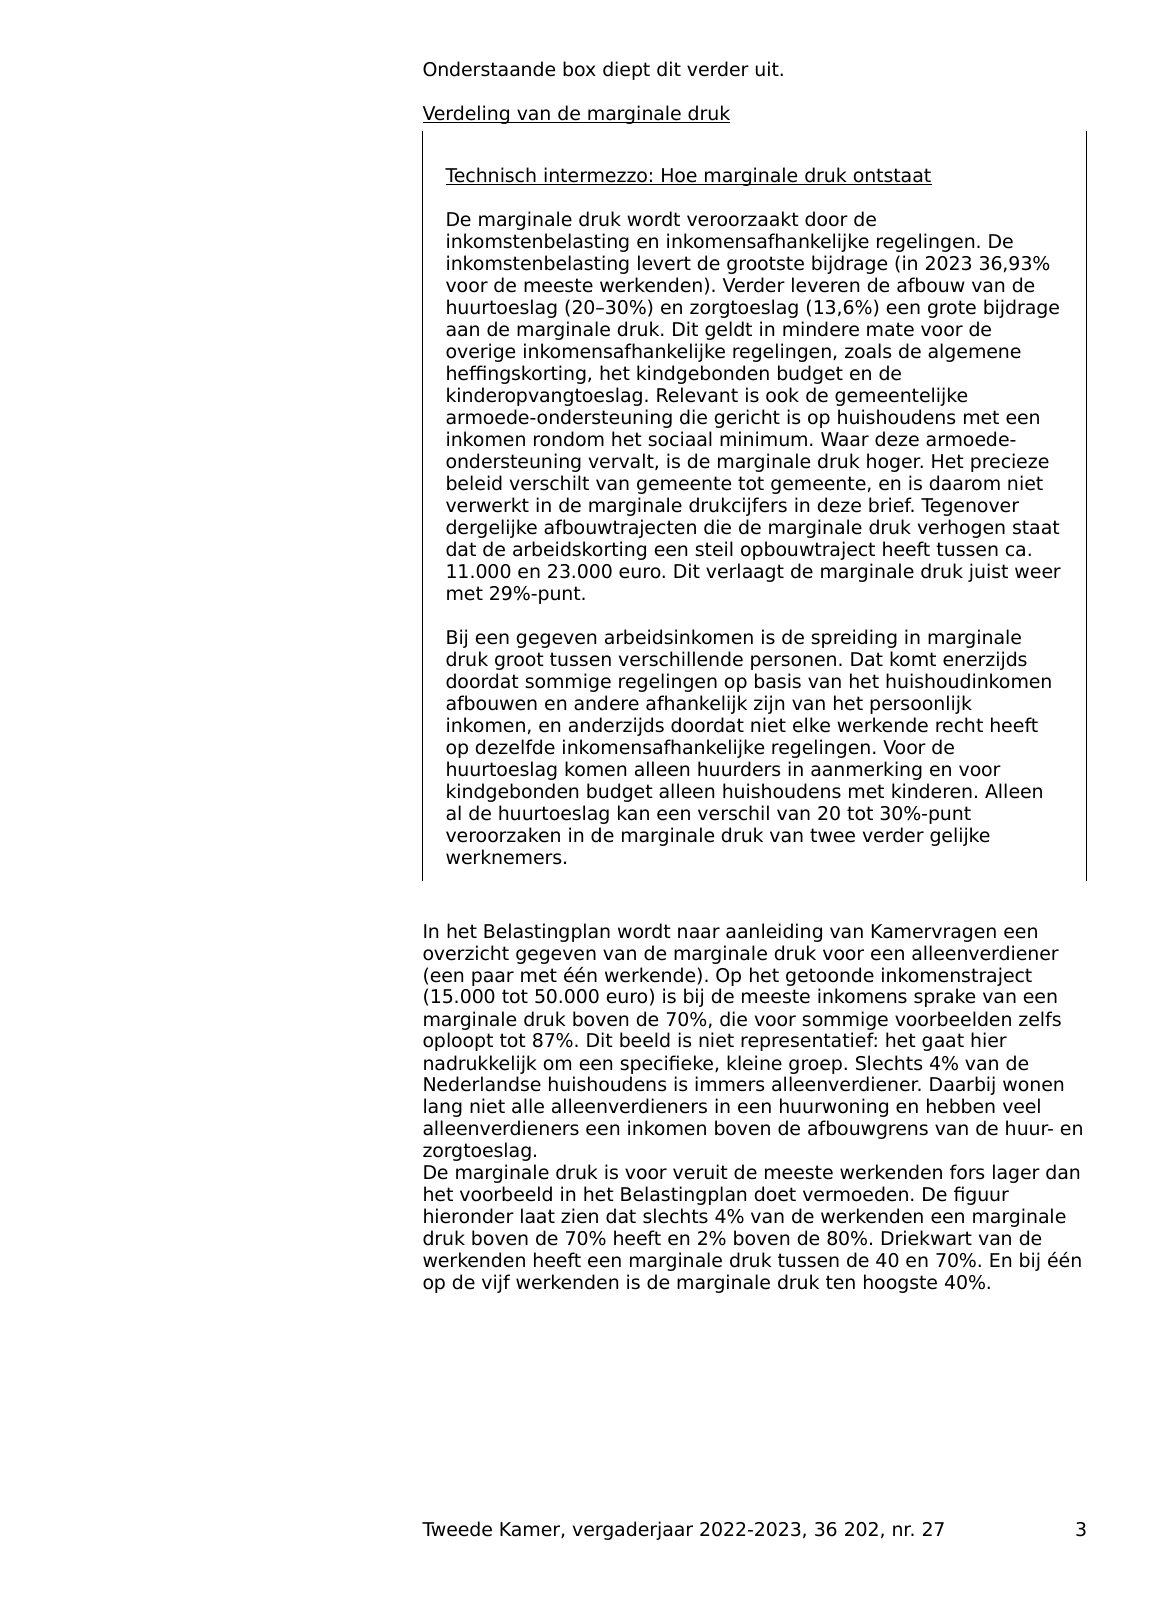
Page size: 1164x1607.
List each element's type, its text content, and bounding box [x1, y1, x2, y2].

text De marginale druk is voor veruit de meeste werkenden fors lager dan het voorbeeld in het Belastingplan doet vermoeden. De figuur hieronder laat zien dat slechts 4% van de werkenden een marginale druk boven de 70% heeft en 2% boven de 80%. Driekwart van de werkenden heeft een marginale druk tussen de 40 en 70%. En bij één op de vijf werkenden is de marginale druk ten hoogste 40%. [422, 1162, 1087, 1294]
table_header Technisch intermezzo: Hoe marginale druk ontstaat De marginale druk wordt veroorzaakt door de inkomstenbelasting en inkomensafhankelijke regelingen. De inkomstenbelasting levert de grootste bijdrage (in 2023 36,93% voor de meeste werkenden). Verder leveren de afbouw van de huurtoeslag (20–30%) en zorgtoeslag (13,6%) een grote bijdrage aan de marginale druk. Dit geldt in mindere mate voor de overige inkomensafhankelijke regelingen, zoals de algemene heffingskorting, het kindgebonden budget en de kinderopvangtoeslag. Relevant is ook de gemeentelijke armoede-ondersteuning die gericht is op huishoudens met een inkomen rondom het sociaal minimum. Waar deze armoede-ondersteuning vervalt, is de marginale druk hoger. Het precieze beleid verschilt van gemeente tot gemeente, en is daarom niet verwerkt in de marginale drukcijfers in deze brief. Tegenover dergelijke afbouwtrajecten die de marginale druk verhogen staat dat de arbeidskorting een steil opbouwtraject heeft tussen ca. 11.000 en 23.000 euro. Dit verlaagt de marginale druk juist weer met 29%-punt. Bij een gegeven arbeidsinkomen is de spreiding in marginale druk groot tussen verschillende personen. Dat komt enerzijds doordat sommige regelingen op basis van het huishoudinkomen afbouwen en andere afhankelijk zijn van het persoonlijk inkomen, en anderzijds doordat niet elke werkende recht heeft op dezelfde inkomensafhankelijke regelingen. Voor de huurtoeslag komen alleen huurders in aanmerking en voor kindgebonden budget alleen huishoudens met kinderen. Alleen al de huurtoeslag kan een verschil van 20 tot 30%-punt veroorzaken in de marginale druk van twee verder gelijke werknemers. [423, 131, 1086, 881]
subtitle Verdeling van de marginale druk [422, 103, 1087, 125]
text Onderstaande box diept dit verder uit. [422, 59, 1087, 81]
text In het Belastingplan wordt naar aanleiding van Kamervragen een overzicht gegeven van de marginale druk voor een alleenverdiener (een paar met één werkende). Op het getoonde inkomenstraject (15.000 tot 50.000 euro) is bij de meeste inkomens sprake van een marginale druk boven de 70%, die voor sommige voorbeelden zelfs oploopt tot 87%. Dit beeld is niet representatief: het gaat hier nadrukkelijk om een specifieke, kleine groep. Slechts 4% van de Nederlandse huishoudens is immers alleenverdiener. Daarbij wonen lang niet alle alleenverdieners in een huurwoning en hebben veel alleenverdieners een inkomen boven de afbouwgrens van de huur- en zorgtoeslag. [422, 921, 1087, 1162]
